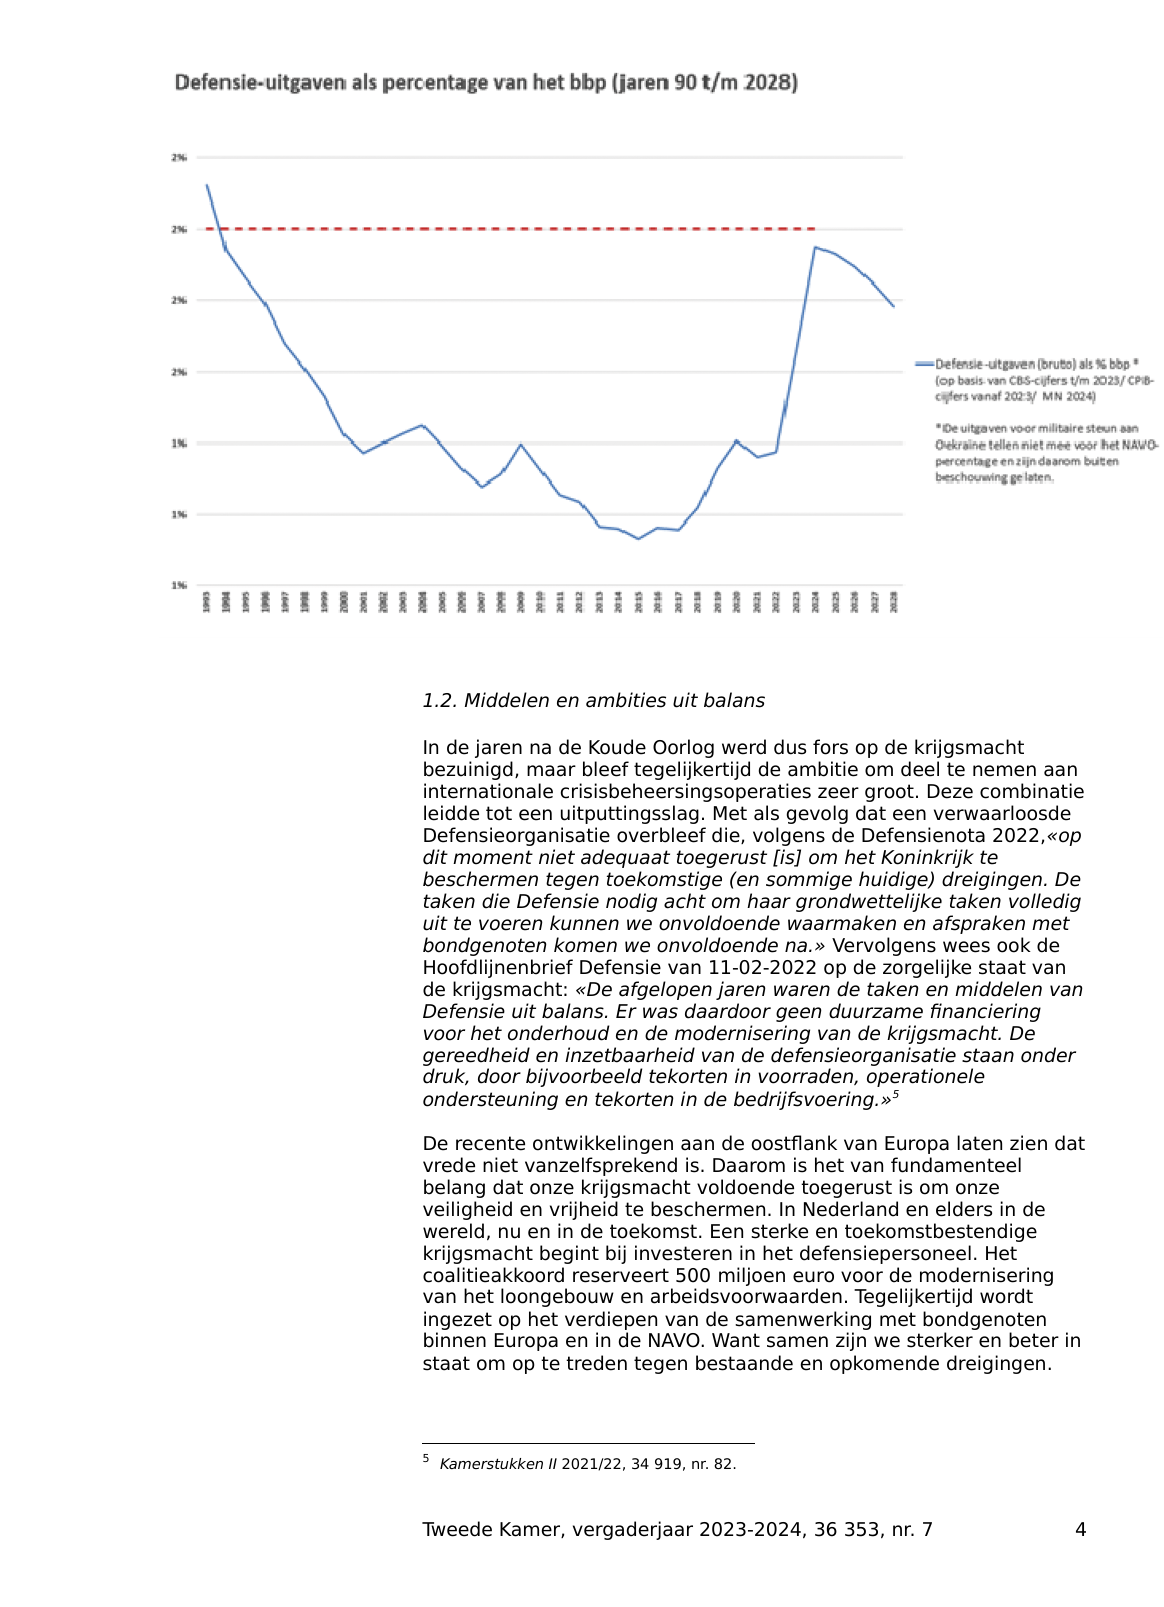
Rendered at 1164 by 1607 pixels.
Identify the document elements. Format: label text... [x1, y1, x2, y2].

text Kamerstukken II 2021/22, 34 919, nr. 82. [422, 1452, 1087, 1474]
picture [159, 59, 1164, 638]
text In de jaren na de Koude Oorlog werd dus fors op de krijgsmacht bezuinigd, maar bleef tegelijkertijd de ambitie om deel te nemen aan internationale crisisbeheersingsoperaties zeer groot. Deze combinatie leidde tot een uitputtingsslag. Met als gevolg dat een verwaarloosde Defensieorganisatie overbleef die, volgens de Defensienota 2022,«op dit moment niet adequaat toegerust [is] om het Koninkrijk te beschermen tegen toekomstige (en sommige huidige) dreigingen. De taken die Defensie nodig acht om haar grondwettelijke taken volledig uit te voeren kunnen we onvoldoende waarmaken en afspraken met bondgenoten komen we onvoldoende na.» Vervolgens wees ook de Hoofdlijnenbrief Defensie van 11-02-2022 op de zorgelijke staat van de krijgsmacht: «De afgelopen jaren waren de taken en middelen van Defensie uit balans. Er was daardoor geen duurzame financiering voor het onderhoud en de modernisering van de krijgsmacht. De gereedheid en inzetbaarheid van de defensieorganisatie staan onder druk, door bijvoorbeeld tekorten in voorraden, operationele ondersteuning en tekorten in de bedrijfsvoering.» [422, 737, 1087, 1110]
subtitle 1.2. Middelen en ambities uit balans [422, 690, 1087, 712]
text De recente ontwikkelingen aan de oostflank van Europa laten zien dat vrede niet vanzelfsprekend is. Daarom is het van fundamenteel belang dat onze krijgsmacht voldoende toegerust is om onze veiligheid en vrijheid te beschermen. In Nederland en elders in de wereld, nu en in de toekomst. Een sterke en toekomstbestendige krijgsmacht begint bij investeren in het defensiepersoneel. Het coalitieakkoord reserveert 500 miljoen euro voor de modernisering van het loongebouw en arbeidsvoorwaarden. Tegelijkertijd wordt ingezet op het verdiepen van de samenwerking met bondgenoten binnen Europa en in de NAVO. Want samen zijn we sterker en beter in staat om op te treden tegen bestaande en opkomende dreigingen. [422, 1133, 1087, 1374]
